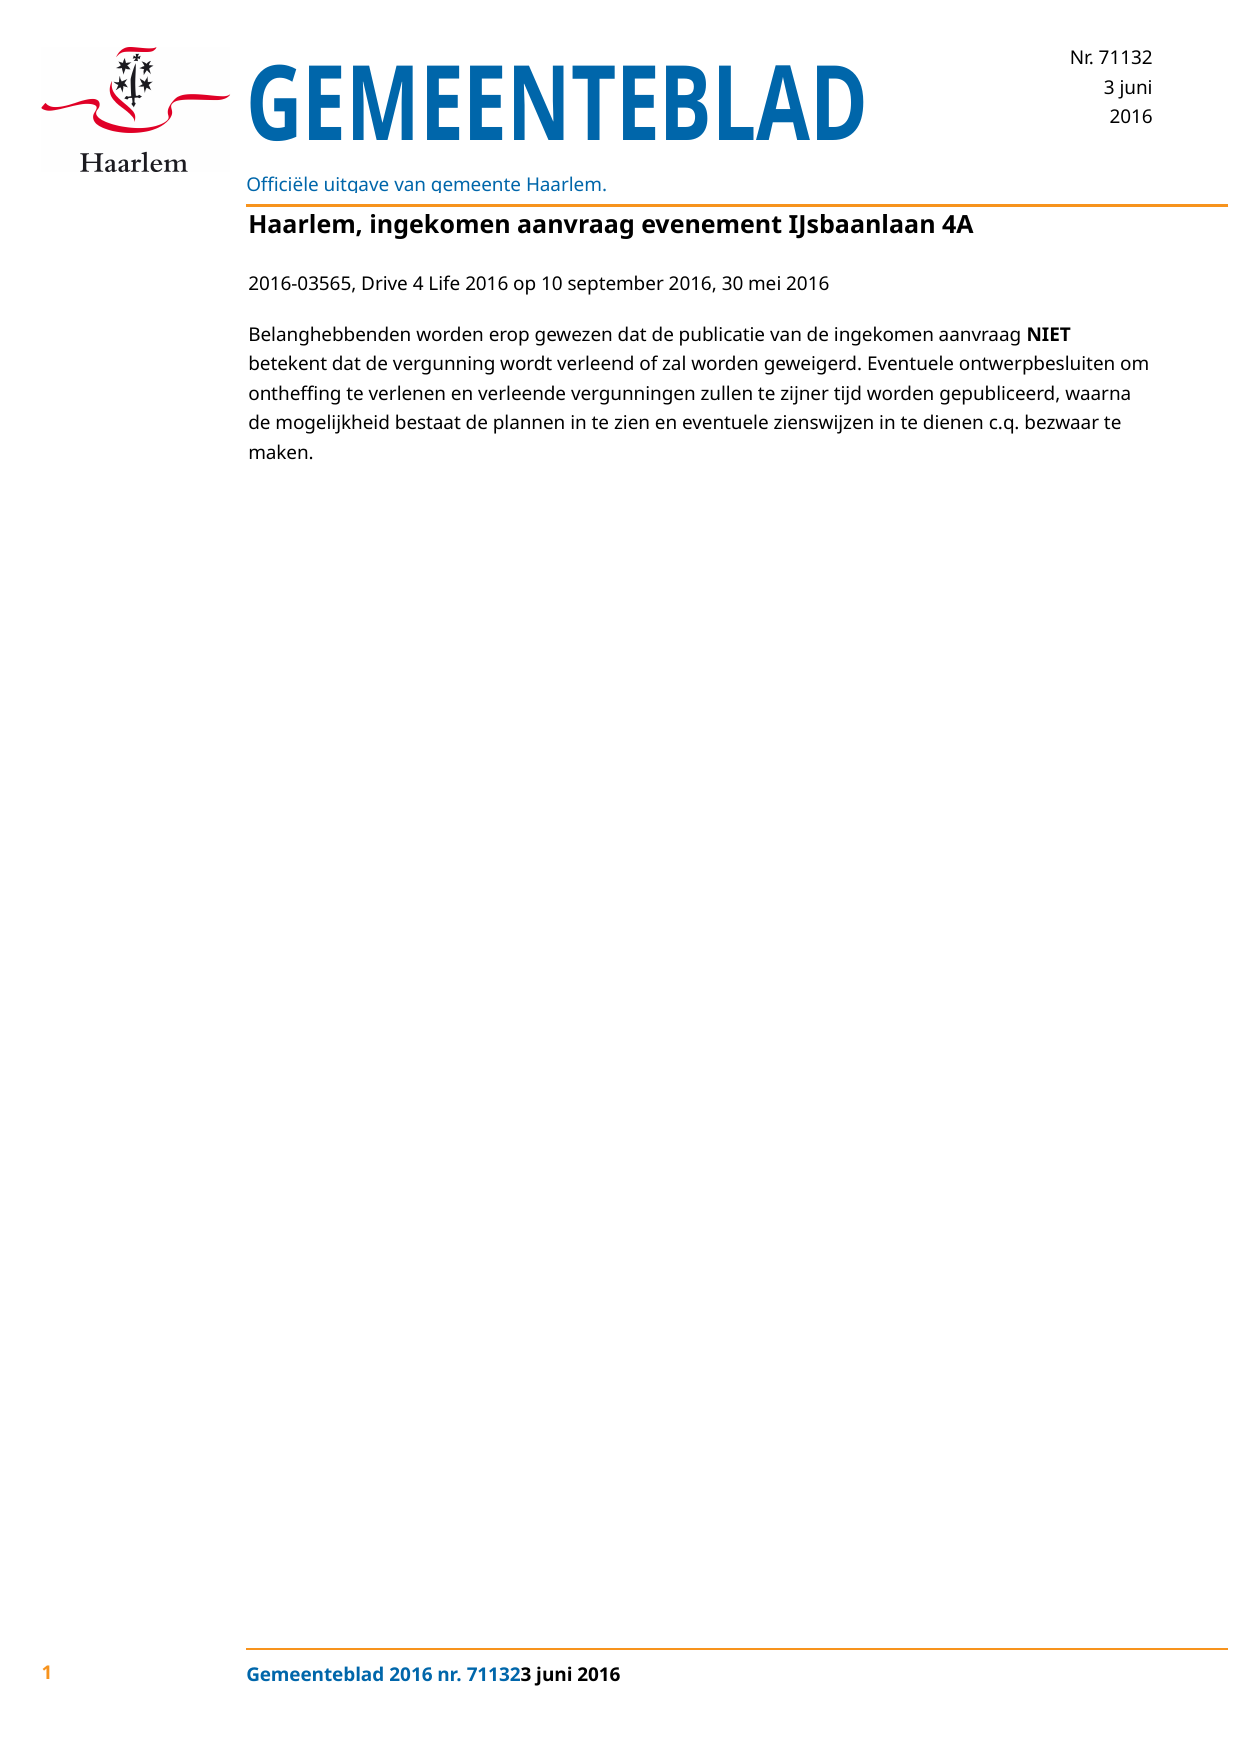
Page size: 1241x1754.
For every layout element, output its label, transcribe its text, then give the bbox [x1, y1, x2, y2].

picture [41, 47, 231, 172]
text Haarlem, ingekomen aanvraag evenement IJsbaanlaan 4A [248, 207, 1152, 241]
text 2016-03565, Drive 4 Life 2016 op 10 september 2016, 30 mei 2016 [248, 270, 1152, 296]
text Belanghebbenden worden erop gewezen dat de publicatie van de ingekomen aanvraag NIET betekent dat de vergunning wordt verleend of zal worden geweigerd. Eventuele ontwerpbesluiten om ontheffing te verlenen en verleende vergunningen zullen te zijner tijd worden gepubliceerd, waarna de mogelijkheid bestaat de plannen in te zien en eventuele zienswijzen in te dienen c.q. bezwaar te maken. [248, 321, 1152, 465]
